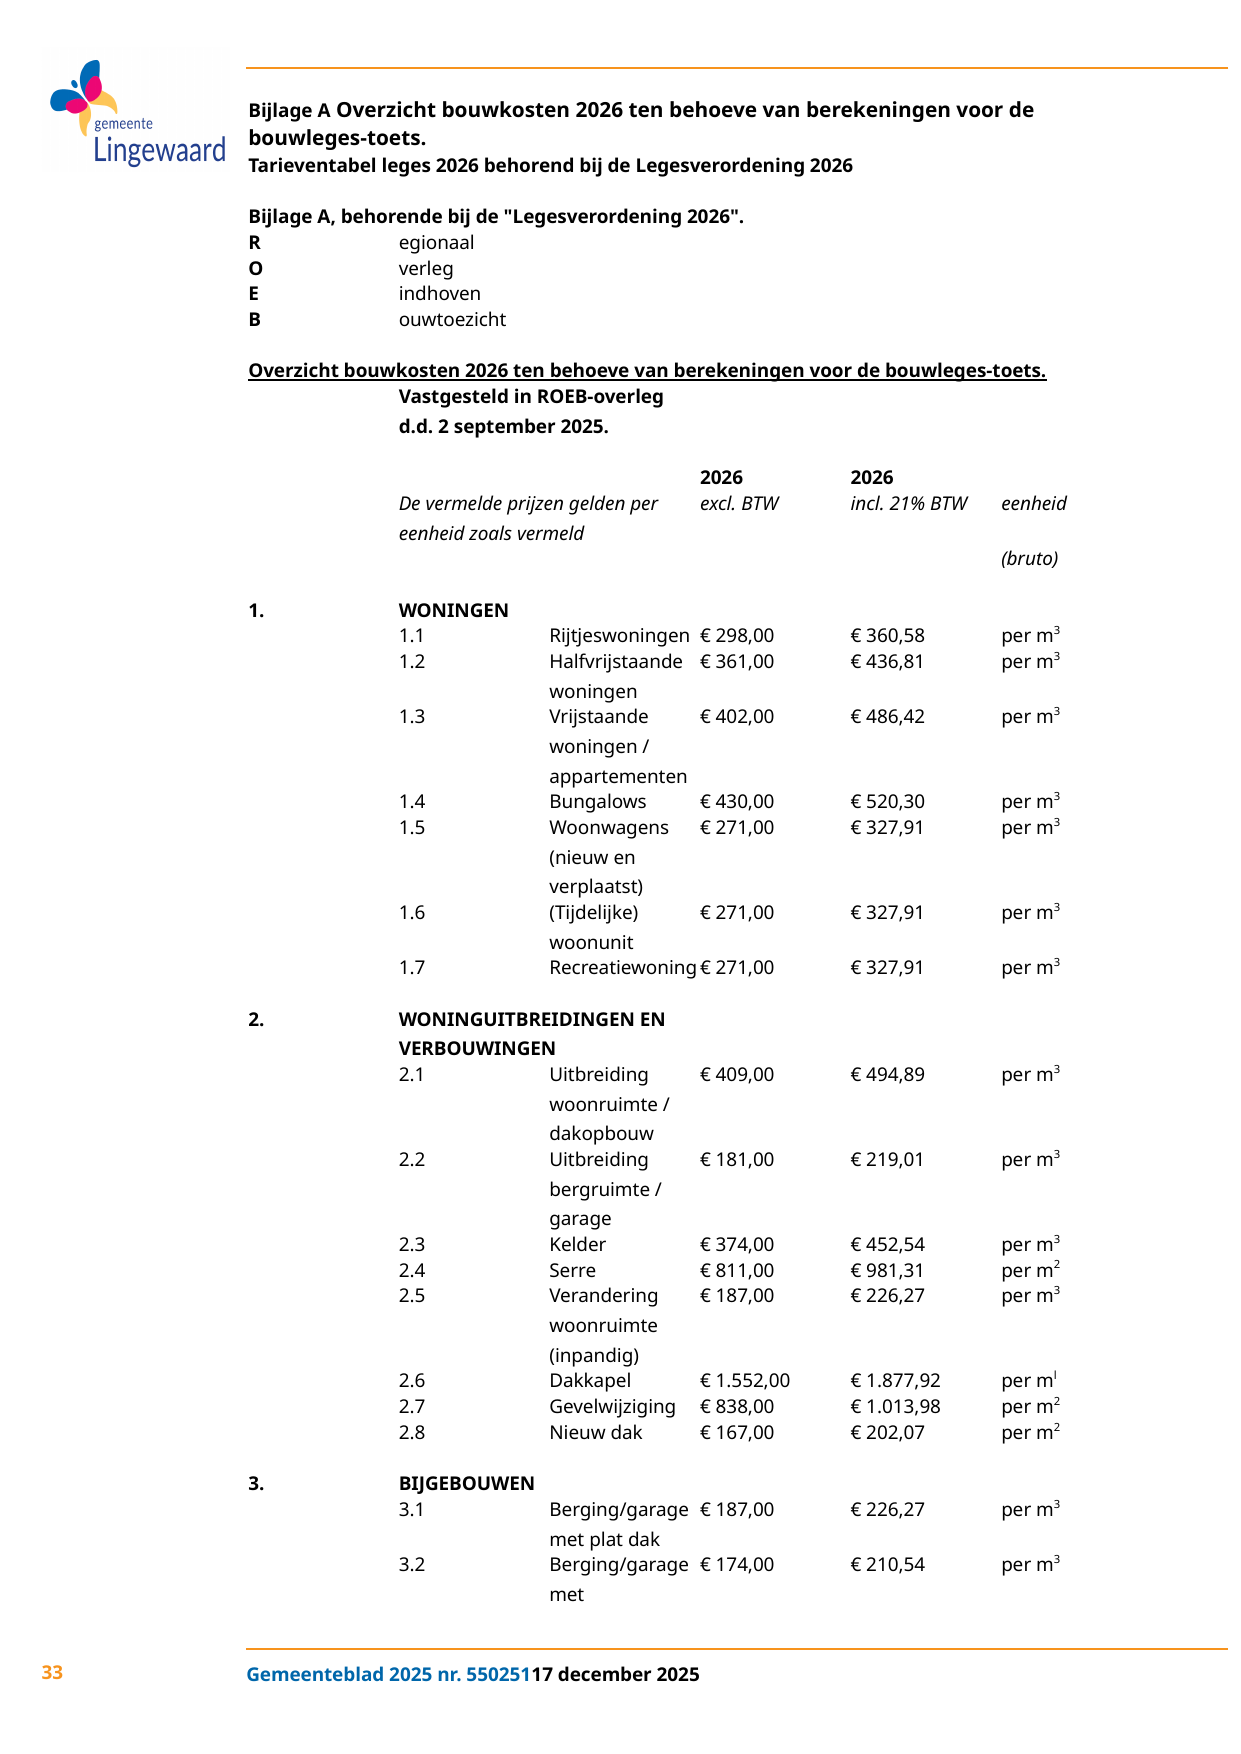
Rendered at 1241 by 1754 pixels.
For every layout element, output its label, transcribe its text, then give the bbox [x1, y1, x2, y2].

table_cell [248, 649, 398, 704]
table_cell Dakkapel [549, 1368, 700, 1393]
table_cell [700, 332, 850, 358]
table_cell € 187,00 [700, 1496, 850, 1551]
table_cell Overzicht bouwkosten 2026 ten behoeve van berekeningen voor de bouwleges-toets. [248, 358, 1152, 383]
table_cell € 219,01 [850, 1146, 1001, 1231]
table_cell € 430,00 [700, 789, 850, 814]
table_cell Verandering woonruimte (inpandig) [549, 1283, 700, 1367]
table_cell [700, 571, 850, 597]
table_cell De vermelde prijzen gelden per eenheid zoals vermeld [399, 490, 700, 546]
table_cell [850, 384, 1001, 439]
table_cell [850, 1006, 1001, 1061]
table_cell Uitbreiding woonruimte / dakopbouw [549, 1061, 700, 1146]
table_cell [549, 1445, 700, 1470]
table_cell per m3 [1001, 789, 1152, 814]
table_cell [1001, 306, 1152, 332]
table_cell egionaal [399, 229, 700, 255]
table_cell [248, 1393, 398, 1419]
table_cell [399, 439, 549, 464]
table_cell [399, 332, 549, 358]
table_cell per m3 [1001, 899, 1152, 954]
table_cell ouwtoezicht [399, 306, 700, 332]
table_cell [248, 1496, 398, 1551]
table_cell 1.4 [399, 789, 549, 814]
table_cell [1001, 439, 1152, 464]
table_cell [248, 1061, 398, 1146]
table_cell E [248, 281, 398, 306]
table_cell [1001, 384, 1152, 439]
table_cell [1001, 571, 1152, 597]
table_cell [399, 178, 549, 203]
table_cell [399, 980, 549, 1006]
table_cell € 811,00 [700, 1257, 850, 1283]
table_cell [1001, 980, 1152, 1006]
table_cell WONINGUITBREIDINGEN EN VERBOUWINGEN [399, 1006, 700, 1061]
table_cell [850, 571, 1001, 597]
table_cell 2026 [850, 465, 1001, 490]
table_cell [549, 980, 700, 1006]
table_cell [549, 332, 700, 358]
table_cell [850, 281, 1001, 306]
table_cell [549, 571, 700, 597]
table_cell 2.1 [399, 1061, 549, 1146]
table_cell [700, 1470, 850, 1496]
table_cell € 520,30 [850, 789, 1001, 814]
table_cell [549, 465, 700, 490]
table_cell per m3 [1001, 649, 1152, 704]
table_cell € 298,00 [700, 623, 850, 648]
table_cell indhoven [399, 281, 700, 306]
table_cell € 226,27 [850, 1496, 1001, 1551]
table_cell Rijtjeswoningen [549, 623, 700, 648]
table_cell verleg [399, 255, 700, 281]
table_cell B [248, 306, 398, 332]
table_cell [248, 1419, 398, 1445]
table_cell € 271,00 [700, 899, 850, 954]
table_cell € 1.552,00 [700, 1368, 850, 1393]
table_cell [850, 439, 1001, 464]
table_cell (Tijdelijke) woonunit [549, 899, 700, 954]
table_cell [850, 1470, 1001, 1496]
table_cell [248, 1445, 398, 1470]
table_cell [248, 814, 398, 899]
table_cell [700, 1445, 850, 1470]
table_cell € 494,89 [850, 1061, 1001, 1146]
table_cell [248, 384, 398, 439]
table_cell [248, 178, 398, 203]
table_cell Halfvrijstaande woningen [549, 649, 700, 704]
table_cell € 361,00 [700, 649, 850, 704]
table_cell [700, 546, 850, 571]
table_cell 2.6 [399, 1368, 549, 1393]
table_cell BIJGEBOUWEN [399, 1470, 700, 1496]
table_cell € 1.013,98 [850, 1393, 1001, 1419]
table_cell € 174,00 [700, 1551, 850, 1607]
table_cell [850, 229, 1001, 255]
table_cell Recreatiewoning [549, 955, 700, 980]
table_cell [1001, 597, 1152, 623]
table_cell € 327,91 [850, 899, 1001, 954]
table_cell per m3 [1001, 814, 1152, 899]
table_cell [549, 439, 700, 464]
table_cell per m3 [1001, 1551, 1152, 1607]
table_cell € 187,00 [700, 1283, 850, 1367]
table_cell € 409,00 [700, 1061, 850, 1146]
picture [41, 47, 231, 172]
table_cell [1001, 255, 1152, 281]
table_cell € 981,31 [850, 1257, 1001, 1283]
table_cell per m3 [1001, 1283, 1152, 1367]
table_cell O [248, 255, 398, 281]
table_cell [248, 1551, 398, 1607]
table_cell € 202,07 [850, 1419, 1001, 1445]
table_cell [700, 255, 850, 281]
table_cell [248, 439, 398, 464]
table_cell [850, 178, 1001, 203]
table_cell 1. [248, 597, 398, 623]
table_cell per m3 [1001, 1231, 1152, 1257]
table_cell [248, 899, 398, 954]
table_cell € 402,00 [700, 704, 850, 789]
table_cell [850, 546, 1001, 571]
table_cell [248, 955, 398, 980]
table_cell [1001, 1470, 1152, 1496]
table_header Tarieventabel leges 2026 behorend bij de Legesverordening 2026 [248, 152, 1152, 178]
table_cell € 838,00 [700, 1393, 850, 1419]
table_cell € 436,81 [850, 649, 1001, 704]
table_cell [248, 1146, 398, 1231]
table_cell € 167,00 [700, 1419, 850, 1445]
table_cell per m2 [1001, 1257, 1152, 1283]
table_cell [700, 384, 850, 439]
table_cell eenheid [1001, 490, 1152, 546]
table_cell [248, 980, 398, 1006]
table_cell € 374,00 [700, 1231, 850, 1257]
table_cell 2.8 [399, 1419, 549, 1445]
table_cell € 486,42 [850, 704, 1001, 789]
table_cell [399, 465, 549, 490]
table_cell [248, 1368, 398, 1393]
table_cell [549, 546, 700, 571]
table_cell [399, 1445, 549, 1470]
table_cell [700, 229, 850, 255]
table_cell € 1.877,92 [850, 1368, 1001, 1393]
table_cell 2.7 [399, 1393, 549, 1419]
table_cell Serre [549, 1257, 700, 1283]
table_cell Uitbreiding bergruimte / garage [549, 1146, 700, 1231]
table_cell [248, 789, 398, 814]
table_cell [248, 1283, 398, 1367]
table_cell [1001, 465, 1152, 490]
table_cell [850, 255, 1001, 281]
table_cell R [248, 229, 398, 255]
table_cell € 271,00 [700, 955, 850, 980]
table_cell [1001, 178, 1152, 203]
table_cell WONINGEN [399, 597, 700, 623]
table_cell per m3 [1001, 955, 1152, 980]
table_cell [248, 704, 398, 789]
table_cell € 327,91 [850, 814, 1001, 899]
table_cell per m3 [1001, 1061, 1152, 1146]
table_cell 2. [248, 1006, 398, 1061]
table_cell Vastgesteld in ROEB-overleg d.d. 2 september 2025. [399, 384, 700, 439]
table_cell 1.6 [399, 899, 549, 954]
table_cell [700, 178, 850, 203]
table_cell 3.1 [399, 1496, 549, 1551]
table_cell [248, 571, 398, 597]
table_cell [850, 1445, 1001, 1470]
table_cell per m3 [1001, 1496, 1152, 1551]
table_cell € 271,00 [700, 814, 850, 899]
table_cell 1.3 [399, 704, 549, 789]
table_cell 2.5 [399, 1283, 549, 1367]
table_cell [248, 623, 398, 648]
table_cell [248, 490, 398, 546]
table_cell 1.5 [399, 814, 549, 899]
text Bijlage A Overzicht bouwkosten 2026 ten behoeve van berekeningen voor de bouwleges-toets. [248, 95, 1152, 152]
table_cell 1.7 [399, 955, 549, 980]
table_cell Nieuw dak [549, 1419, 700, 1445]
table_cell [700, 306, 850, 332]
table_cell 2.2 [399, 1146, 549, 1231]
table_cell [248, 546, 398, 571]
table_cell Kelder [549, 1231, 700, 1257]
table_cell Gevelwijziging [549, 1393, 700, 1419]
table_cell Berging/garage met plat dak [549, 1496, 700, 1551]
table_cell [1001, 229, 1152, 255]
table_cell [1001, 332, 1152, 358]
table_cell Berging/garage met [549, 1551, 700, 1607]
table_cell € 181,00 [700, 1146, 850, 1231]
table_cell Vrijstaande woningen / appartementen [549, 704, 700, 789]
table_cell Bijlage A, behorende bij de "Legesverordening 2026". [248, 203, 1152, 229]
table_cell € 210,54 [850, 1551, 1001, 1607]
table_cell [248, 1231, 398, 1257]
table_cell 2026 [700, 465, 850, 490]
table_cell [700, 1006, 850, 1061]
table_cell € 452,54 [850, 1231, 1001, 1257]
table_cell [549, 178, 700, 203]
table_cell 1.1 [399, 623, 549, 648]
table_cell [850, 980, 1001, 1006]
table_cell excl. BTW [700, 490, 850, 546]
table_cell [700, 281, 850, 306]
table_cell [1001, 281, 1152, 306]
table_cell 3.2 [399, 1551, 549, 1607]
table_cell 2.4 [399, 1257, 549, 1283]
table_cell [700, 439, 850, 464]
table_cell [850, 332, 1001, 358]
table_cell € 360,58 [850, 623, 1001, 648]
table_cell 3. [248, 1470, 398, 1496]
table_cell Bungalows [549, 789, 700, 814]
table_cell (bruto) [1001, 546, 1152, 571]
table_cell 2.3 [399, 1231, 549, 1257]
table_cell [248, 1257, 398, 1283]
table_cell Woonwagens (nieuw en verplaatst) [549, 814, 700, 899]
table_cell [248, 465, 398, 490]
table_cell per m3 [1001, 623, 1152, 648]
table_cell [399, 571, 549, 597]
table_cell [1001, 1006, 1152, 1061]
table_cell € 226,27 [850, 1283, 1001, 1367]
table_cell per m2 [1001, 1419, 1152, 1445]
table_cell per m3 [1001, 1146, 1152, 1231]
table_cell 1.2 [399, 649, 549, 704]
table_cell per ml [1001, 1368, 1152, 1393]
table_cell per m2 [1001, 1393, 1152, 1419]
table_cell [850, 597, 1001, 623]
table_cell [1001, 1445, 1152, 1470]
table_cell incl. 21% BTW [850, 490, 1001, 546]
table_cell [399, 546, 549, 571]
table_cell [700, 597, 850, 623]
table_cell [248, 332, 398, 358]
table_cell per m3 [1001, 704, 1152, 789]
table_cell [850, 306, 1001, 332]
table_cell [700, 980, 850, 1006]
table_cell € 327,91 [850, 955, 1001, 980]
